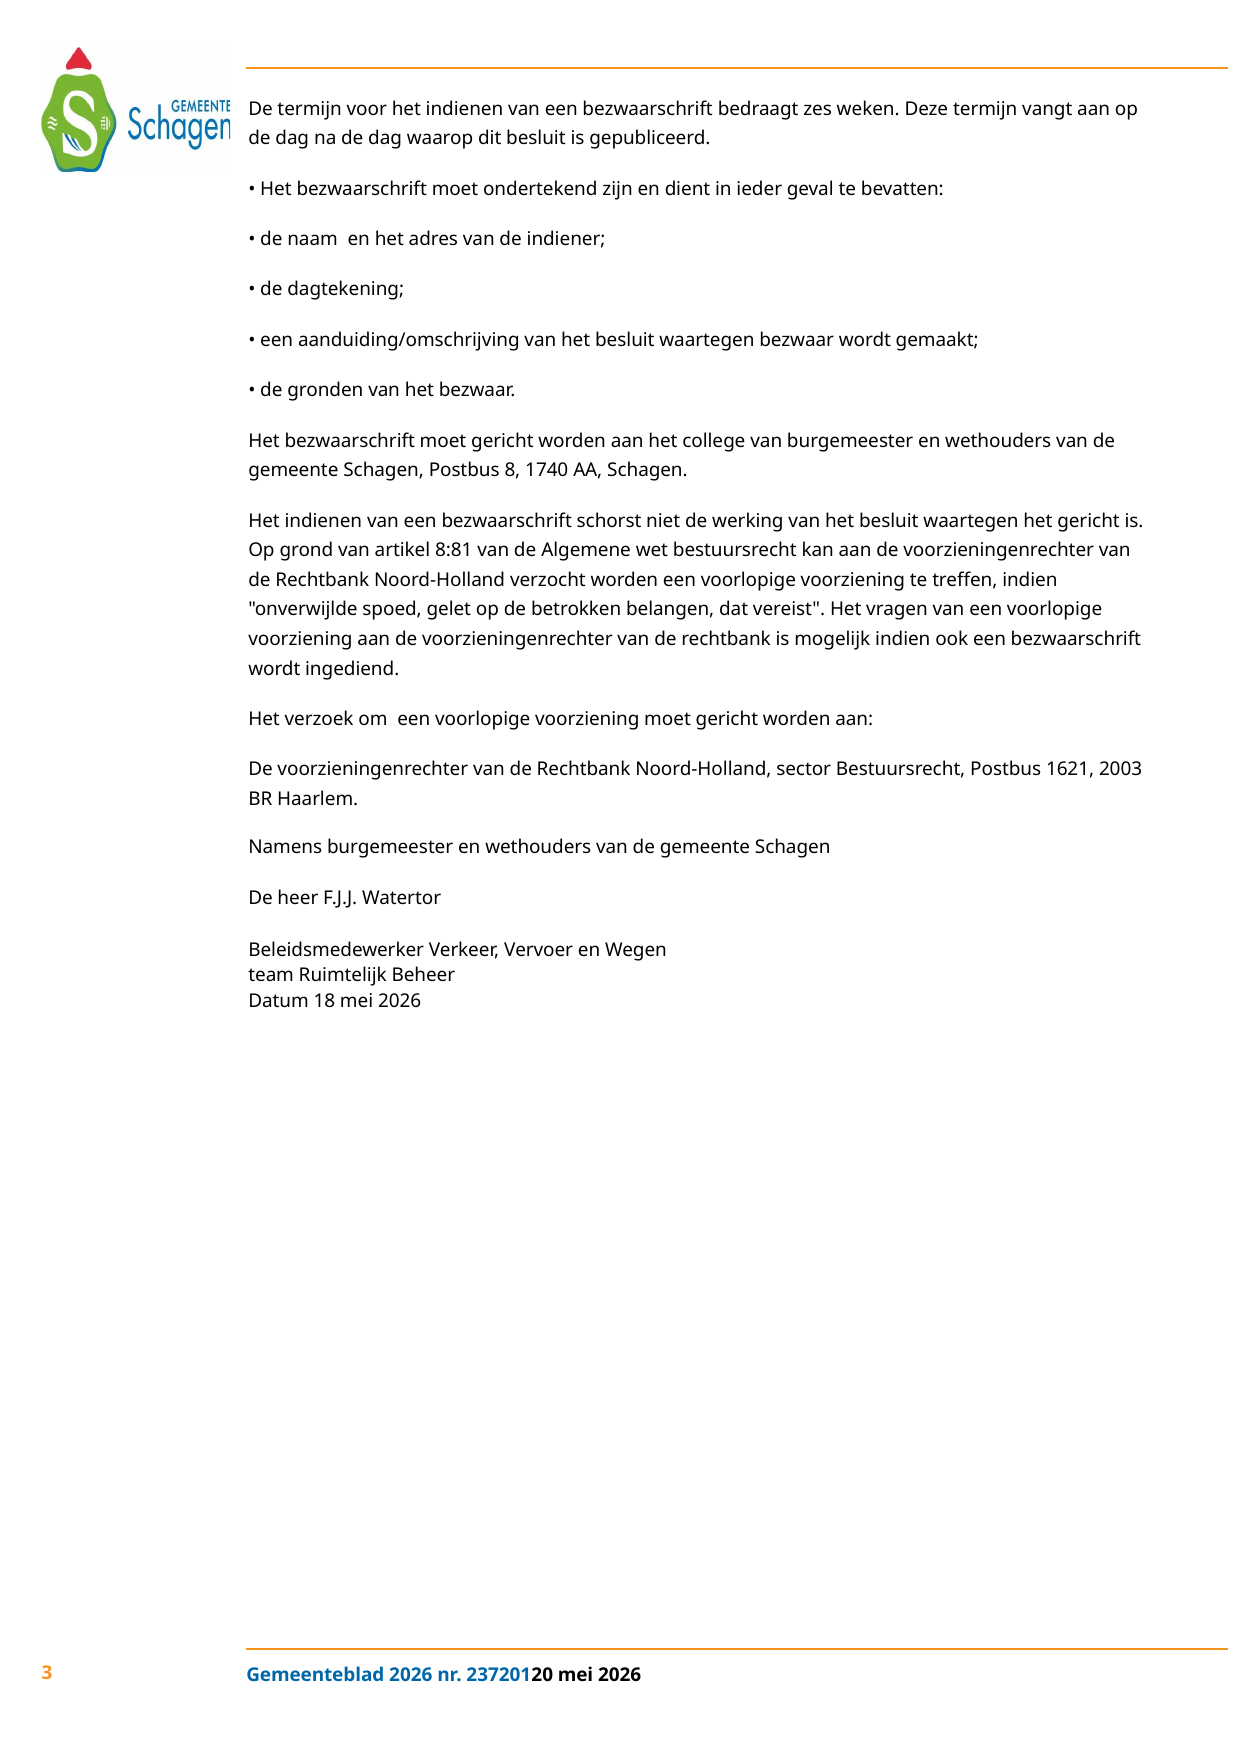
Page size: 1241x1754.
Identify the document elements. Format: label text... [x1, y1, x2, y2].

text • de gronden van het bezwaar. [248, 376, 1152, 402]
text • een aanduiding/omschrijving van het besluit waartegen bezwaar wordt gemaakt; [248, 326, 1152, 352]
text Beleidsmedewerker Verkeer, Vervoer en Wegen [248, 936, 1152, 962]
text De heer F.J.J. Watertor [248, 884, 1152, 910]
text Het verzoek om een voorlopige voorziening moet gericht worden aan: [248, 705, 1152, 731]
text De voorzieningenrechter van de Rechtbank Noord-Holland, sector Bestuursrecht, Postbus 1621, 2003 BR Haarlem. [248, 756, 1152, 811]
text team Ruimtelijk Beheer [248, 962, 1152, 987]
picture [41, 47, 231, 172]
text Het bezwaarschrift moet gericht worden aan het college van burgemeester en wethouders van de gemeente Schagen, Postbus 8, 1740 AA, Schagen. [248, 427, 1152, 482]
text • de dagtekening; [248, 276, 1152, 301]
text Het indienen van een bezwaarschrift schorst niet de werking van het besluit waartegen het gericht is. Op grond van artikel 8:81 van de Algemene wet bestuursrecht kan aan de voorzieningenrechter van de Rechtbank Noord-Holland verzocht worden een voorlopige voorziening te treffen, indien "onverwijlde spoed, gelet op de betrokken belangen, dat vereist". Het vragen van een voorlopige voorziening aan de voorzieningenrechter van de rechtbank is mogelijk indien ook een bezwaarschrift wordt ingediend. [248, 507, 1152, 681]
text Datum 18 mei 2026 [248, 987, 1152, 1013]
text • de naam en het adres van de indiener; [248, 225, 1152, 251]
text • Het bezwaarschrift moet ondertekend zijn en dient in ieder geval te bevatten: [248, 175, 1152, 201]
text Namens burgemeester en wethouders van de gemeente Schagen [248, 833, 1152, 859]
text De termijn voor het indienen van een bezwaarschrift bedraagt zes weken. Deze termijn vangt aan op de dag na de dag waarop dit besluit is gepubliceerd. [248, 95, 1152, 150]
